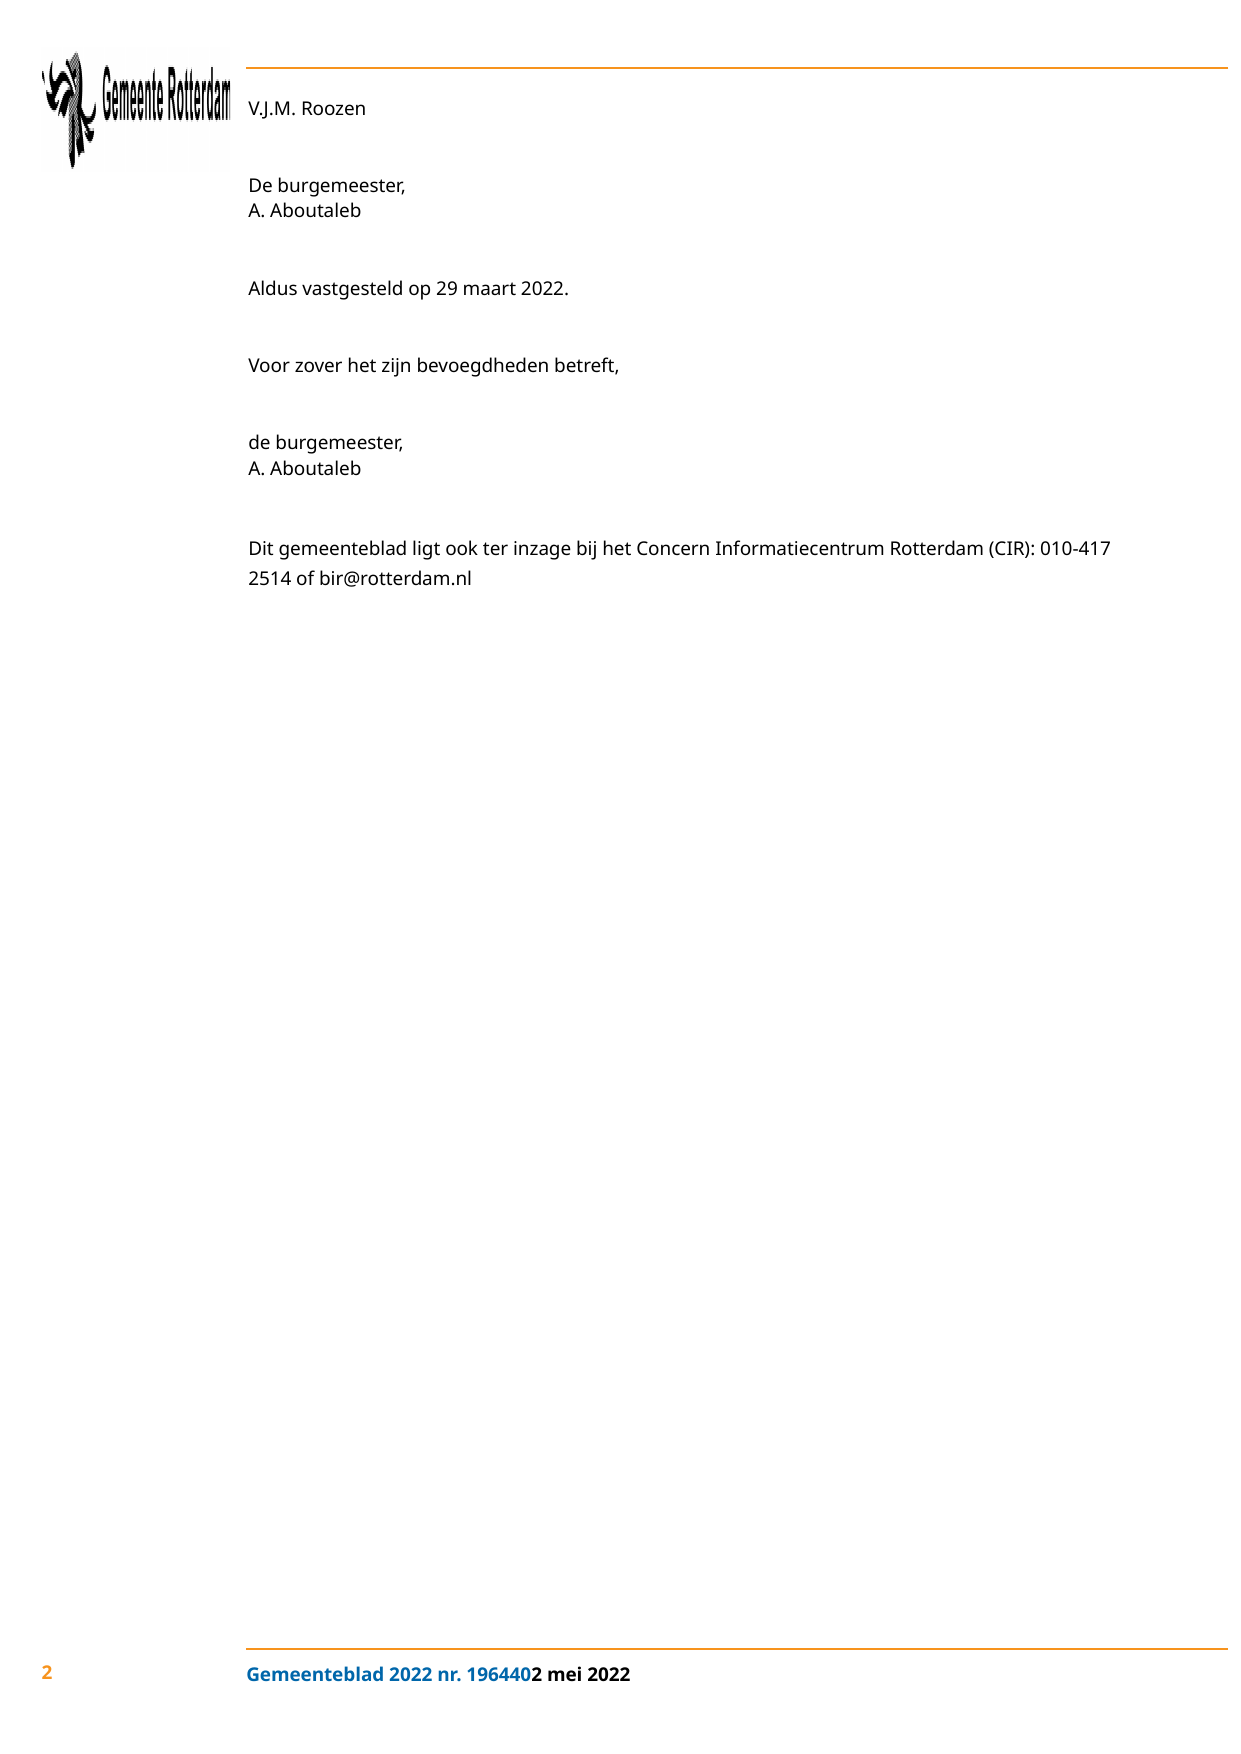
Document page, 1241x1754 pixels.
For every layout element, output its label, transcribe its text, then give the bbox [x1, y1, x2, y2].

picture [41, 47, 231, 172]
text V.J.M. Roozen [248, 95, 1152, 121]
text Dit gemeenteblad ligt ook ter inzage bij het Concern Informatiecentrum Rotterdam (CIR): 010-417 2514 of bir@rotterdam.nl [248, 536, 1152, 591]
text De burgemeester, [248, 172, 1152, 198]
text Voor zover het zijn bevoegdheden betreft, [248, 352, 1152, 378]
text de burgemeester, [248, 429, 1152, 455]
text A. Aboutaleb [248, 455, 1152, 481]
text A. Aboutaleb [248, 198, 1152, 223]
text Aldus vastgesteld op 29 maart 2022. [248, 275, 1152, 301]
